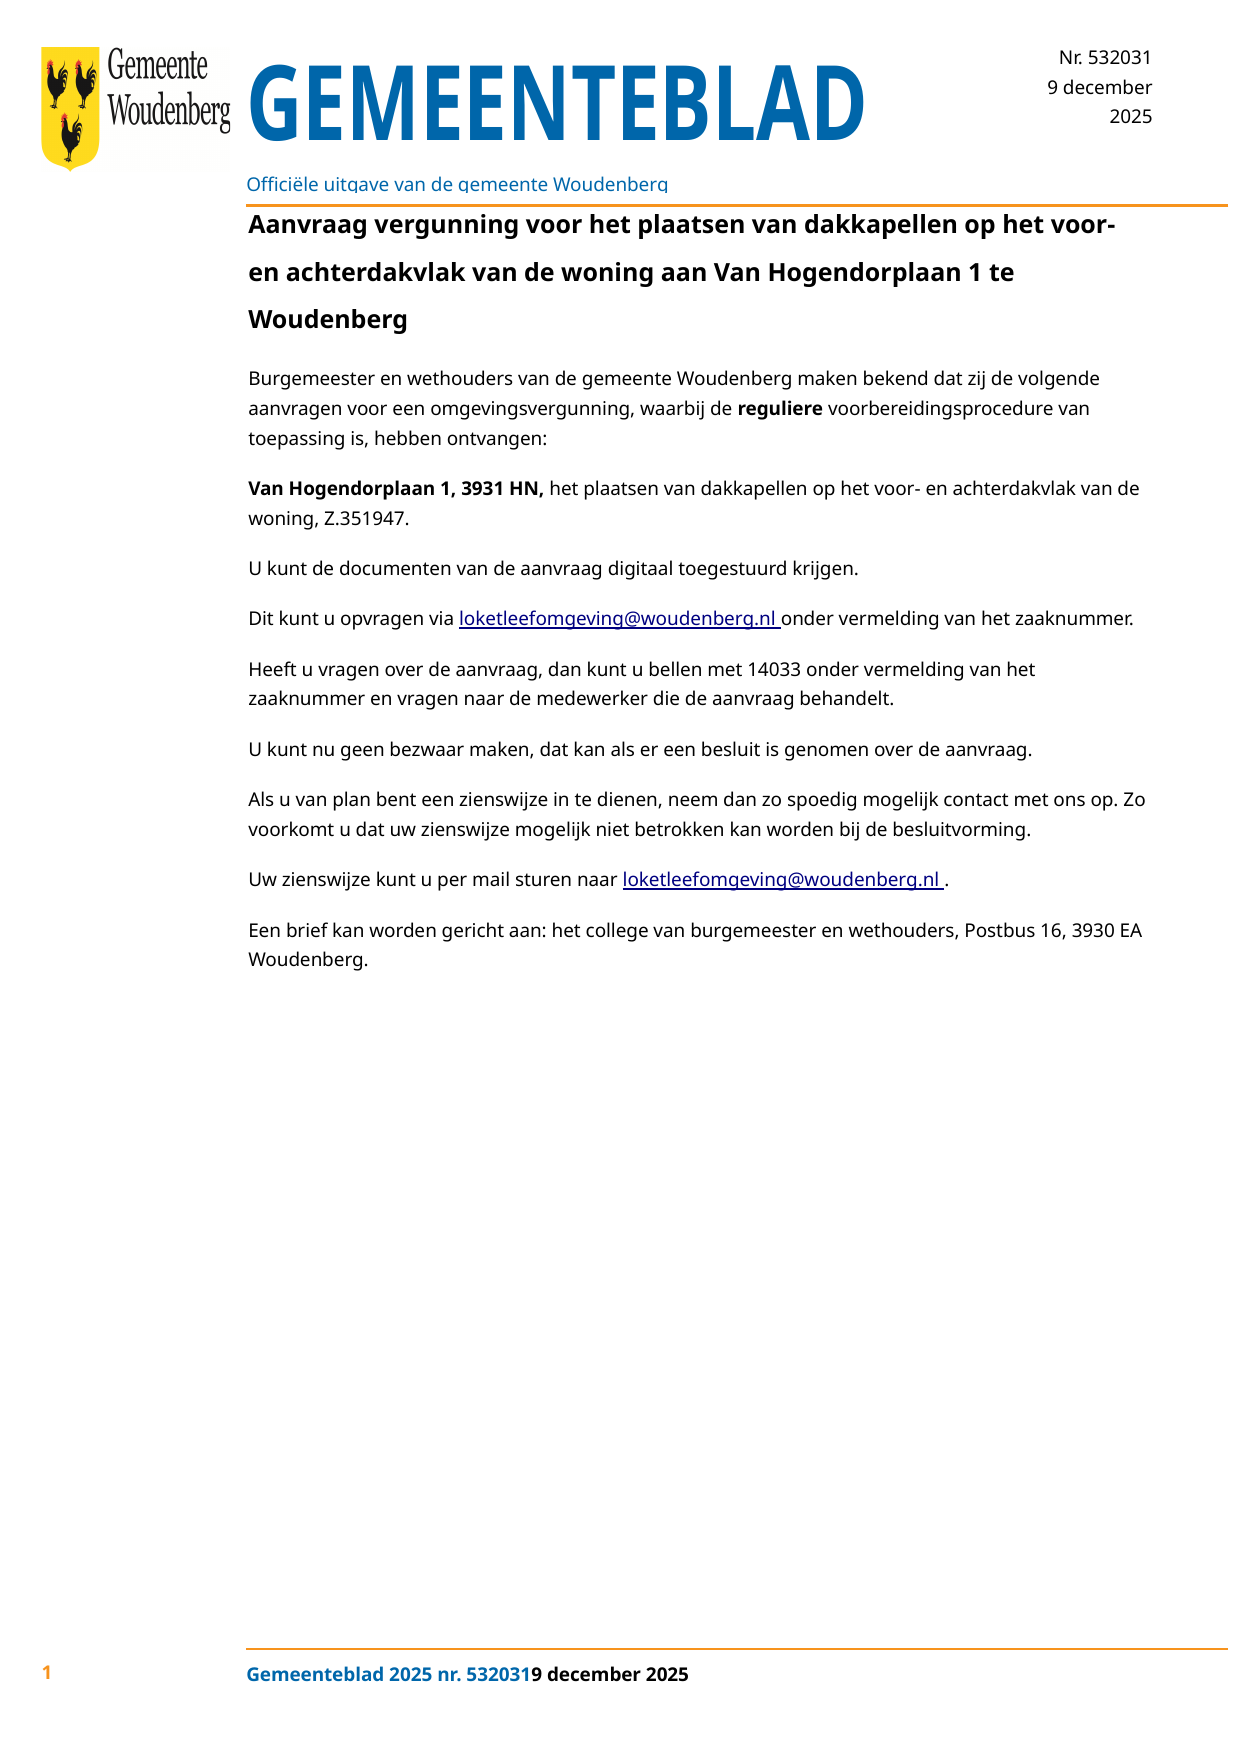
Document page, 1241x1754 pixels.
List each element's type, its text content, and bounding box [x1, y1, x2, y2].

text Een brief kan worden gericht aan: het college van burgemeester en wethouders, Postbus 16, 3930 EA Woudenberg. [248, 917, 1152, 972]
text U kunt nu geen bezwaar maken, dat kan als er een besluit is genomen over de aanvraag. [248, 736, 1152, 762]
text Aanvraag vergunning voor het plaatsen van dakkapellen op het voor- en achterdakvlak van de woning aan Van Hogendorplaan 1 te Woudenberg [248, 207, 1152, 336]
text Burgemeester en wethouders van de gemeente Woudenberg maken bekend dat zij de volgende aanvragen voor een omgevingsvergunning, waarbij de reguliere voorbereidingsprocedure van toepassing is, hebben ontvangen: [248, 366, 1152, 450]
picture [41, 47, 231, 172]
text Heeft u vragen over de aanvraag, dan kunt u bellen met 14033 onder vermelding van het zaaknummer en vragen naar de medewerker die de aanvraag behandelt. [248, 656, 1152, 711]
text Als u van plan bent een zienswijze in te dienen, neem dan zo spoedig mogelijk contact met ons op. Zo voorkomt u dat uw zienswijze mogelijk niet betrokken kan worden bij de besluitvorming. [248, 786, 1152, 842]
text Uw zienswijze kunt u per mail sturen naar loketleefomgeving@woudenberg.nl . [248, 866, 1152, 892]
text U kunt de documenten van de aanvraag digitaal toegestuurd krijgen. [248, 555, 1152, 581]
text Van Hogendorplaan 1, 3931 HN, het plaatsen van dakkapellen op het voor- en achterdakvlak van de woning, Z.351947. [248, 475, 1152, 530]
text Dit kunt u opvragen via loketleefomgeving@woudenberg.nl onder vermelding van het zaaknummer. [248, 606, 1152, 631]
